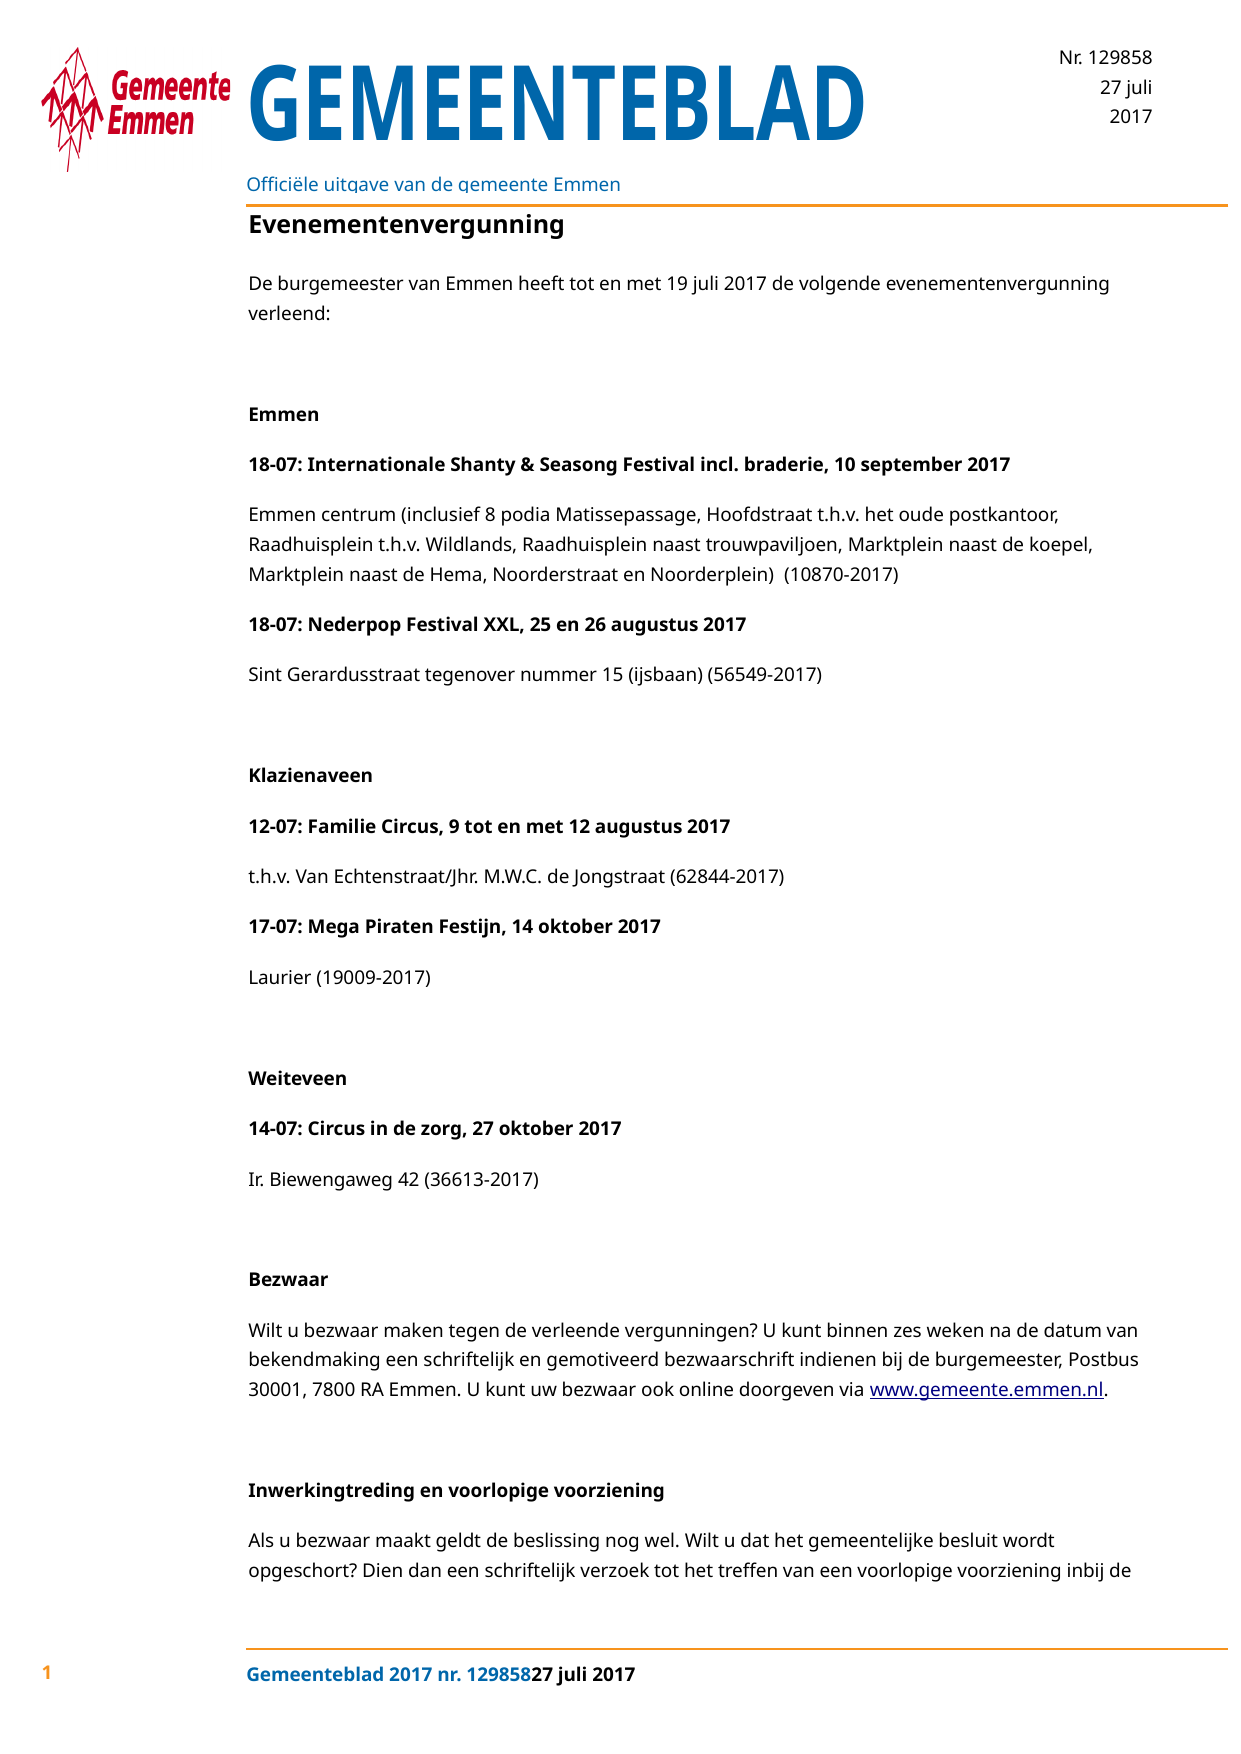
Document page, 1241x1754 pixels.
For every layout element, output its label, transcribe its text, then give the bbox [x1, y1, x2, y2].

text Ir. Biewengaweg 42 (36613-2017) [248, 1166, 1152, 1191]
text 18-07: Internationale Shanty & Seasong Festival incl. braderie, 10 september 2017 [248, 451, 1152, 477]
text Als u bezwaar maakt geldt de beslissing nog wel. Wilt u dat het gemeentelijke besluit wordt opgeschort? Dien dan een schriftelijk verzoek tot het treffen van een voorlopige voorziening inbij de [248, 1527, 1152, 1583]
picture [41, 47, 231, 172]
text De burgemeester van Emmen heeft tot en met 19 juli 2017 de volgende evenementenvergunning verleend: [248, 270, 1152, 326]
text Emmen [248, 401, 1152, 426]
text t.h.v. Van Echtenstraat/Jhr. M.W.C. de Jongstraat (62844-2017) [248, 863, 1152, 889]
text Inwerkingtreding en voorlopige voorziening [248, 1477, 1152, 1503]
text 18-07: Nederpop Festival XXL, 25 en 26 augustus 2017 [248, 611, 1152, 637]
text Wilt u bezwaar maken tegen de verleende vergunningen? U kunt binnen zes weken na de datum van bekendmaking een schriftelijk en gemotiveerd bezwaarschrift indienen bij de burgemeester, Postbus 30001, 7800 RA Emmen. U kunt uw bezwaar ook online doorgeven via www.gemeente.emmen.nl. [248, 1317, 1152, 1402]
text Sint Gerardusstraat tegenover nummer 15 (ijsbaan) (56549-2017) [248, 662, 1152, 687]
text 17-07: Mega Piraten Festijn, 14 oktober 2017 [248, 914, 1152, 939]
text Evenementenvergunning [248, 207, 1152, 241]
text 12-07: Familie Circus, 9 tot en met 12 augustus 2017 [248, 813, 1152, 838]
text Klazienaveen [248, 762, 1152, 788]
text Emmen centrum (inclusief 8 podia Matissepassage, Hoofdstraat t.h.v. het oude postkantoor, Raadhuisplein t.h.v. Wildlands, Raadhuisplein naast trouwpaviljoen, Marktplein naast de koepel, Marktplein naast de Hema, Noorderstraat en Noorderplein) (10870-2017) [248, 502, 1152, 586]
text 14-07: Circus in de zorg, 27 oktober 2017 [248, 1115, 1152, 1141]
text Bezwaar [248, 1267, 1152, 1292]
text Weiteveen [248, 1065, 1152, 1091]
text Laurier (19009-2017) [248, 964, 1152, 990]
